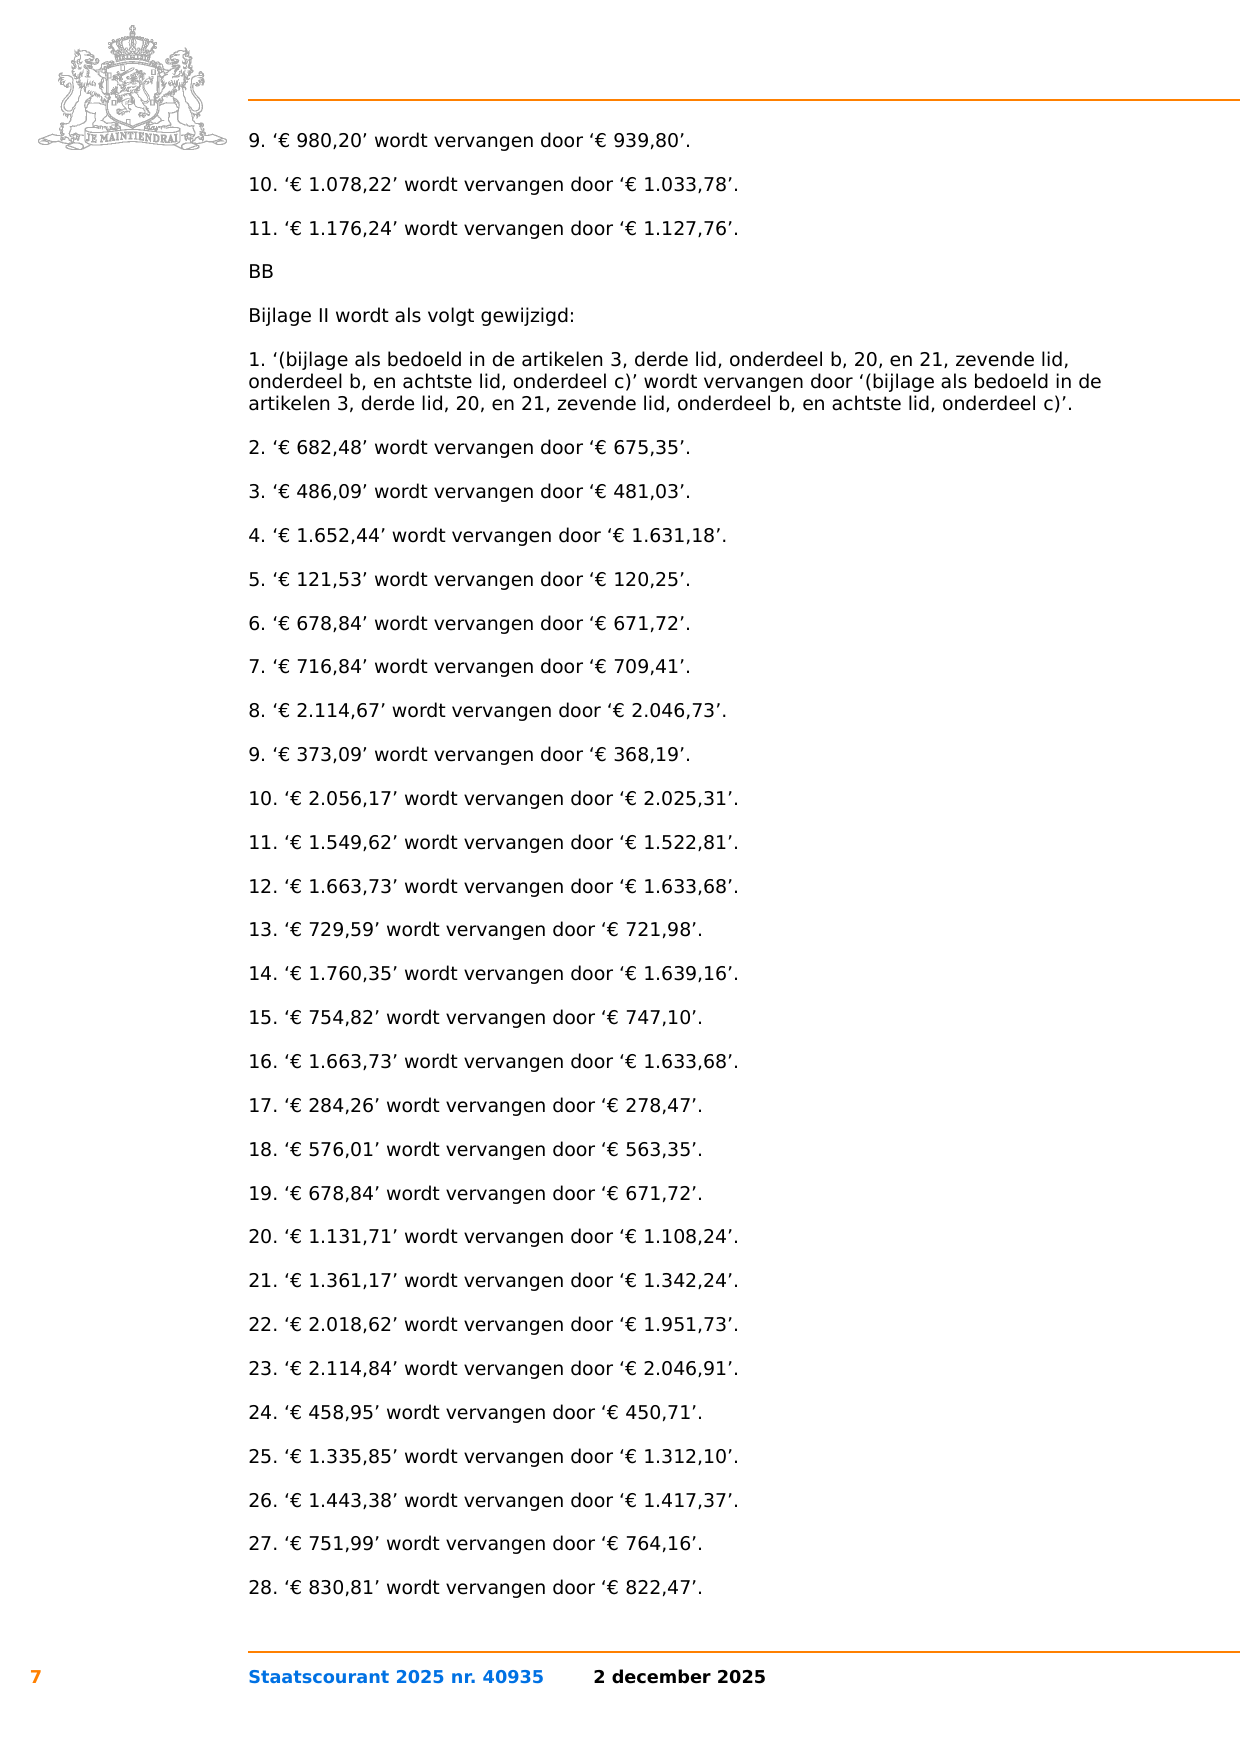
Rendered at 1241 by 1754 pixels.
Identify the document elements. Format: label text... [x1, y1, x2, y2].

picture [38, 25, 227, 150]
text 16. ‘€ 1.663,73’ wordt vervangen door ‘€ 1.633,68’. [248, 1051, 1163, 1073]
text 10. ‘€ 1.078,22’ wordt vervangen door ‘€ 1.033,78’. [248, 174, 1163, 196]
text Bijlage II wordt als volgt gewijzigd: [248, 305, 1163, 327]
text 17. ‘€ 284,26’ wordt vervangen door ‘€ 278,47’. [248, 1095, 1163, 1117]
text BB [248, 261, 1163, 283]
text 21. ‘€ 1.361,17’ wordt vervangen door ‘€ 1.342,24’. [248, 1270, 1163, 1292]
text 6. ‘€ 678,84’ wordt vervangen door ‘€ 671,72’. [248, 612, 1163, 634]
text 19. ‘€ 678,84’ wordt vervangen door ‘€ 671,72’. [248, 1182, 1163, 1204]
text 27. ‘€ 751,99’ wordt vervangen door ‘€ 764,16’. [248, 1533, 1163, 1555]
text 7. ‘€ 716,84’ wordt vervangen door ‘€ 709,41’. [248, 656, 1163, 678]
text 12. ‘€ 1.663,73’ wordt vervangen door ‘€ 1.633,68’. [248, 876, 1163, 897]
text 11. ‘€ 1.176,24’ wordt vervangen door ‘€ 1.127,76’. [248, 218, 1163, 239]
text 5. ‘€ 121,53’ wordt vervangen door ‘€ 120,25’. [248, 568, 1163, 591]
text 3. ‘€ 486,09’ wordt vervangen door ‘€ 481,03’. [248, 481, 1163, 503]
text 18. ‘€ 576,01’ wordt vervangen door ‘€ 563,35’. [248, 1139, 1163, 1161]
text 10. ‘€ 2.056,17’ wordt vervangen door ‘€ 2.025,31’. [248, 788, 1163, 810]
text 25. ‘€ 1.335,85’ wordt vervangen door ‘€ 1.312,10’. [248, 1446, 1163, 1468]
text 1. ‘(bijlage als bedoeld in de artikelen 3, derde lid, onderdeel b, 20, en 21, zevende lid, onderdeel b, en achtste lid, onderdeel c)’ wordt vervangen door ‘(bijlage als bedoeld in de artikelen 3, derde lid, 20, en 21, zevende lid, onderdeel b, en achtste lid, onderdeel c)’. [248, 349, 1163, 415]
text 4. ‘€ 1.652,44’ wordt vervangen door ‘€ 1.631,18’. [248, 525, 1163, 547]
text 13. ‘€ 729,59’ wordt vervangen door ‘€ 721,98’. [248, 919, 1163, 941]
text 8. ‘€ 2.114,67’ wordt vervangen door ‘€ 2.046,73’. [248, 700, 1163, 722]
text 28. ‘€ 830,81’ wordt vervangen door ‘€ 822,47’. [248, 1577, 1163, 1599]
text 23. ‘€ 2.114,84’ wordt vervangen door ‘€ 2.046,91’. [248, 1358, 1163, 1380]
text 11. ‘€ 1.549,62’ wordt vervangen door ‘€ 1.522,81’. [248, 832, 1163, 854]
text 14. ‘€ 1.760,35’ wordt vervangen door ‘€ 1.639,16’. [248, 963, 1163, 985]
text 9. ‘€ 373,09’ wordt vervangen door ‘€ 368,19’. [248, 744, 1163, 766]
text 26. ‘€ 1.443,38’ wordt vervangen door ‘€ 1.417,37’. [248, 1489, 1163, 1511]
text 22. ‘€ 2.018,62’ wordt vervangen door ‘€ 1.951,73’. [248, 1314, 1163, 1336]
text 20. ‘€ 1.131,71’ wordt vervangen door ‘€ 1.108,24’. [248, 1226, 1163, 1248]
text 9. ‘€ 980,20’ wordt vervangen door ‘€ 939,80’. [248, 130, 1163, 152]
text 2. ‘€ 682,48’ wordt vervangen door ‘€ 675,35’. [248, 437, 1163, 459]
text 24. ‘€ 458,95’ wordt vervangen door ‘€ 450,71’. [248, 1402, 1163, 1424]
text 15. ‘€ 754,82’ wordt vervangen door ‘€ 747,10’. [248, 1007, 1163, 1029]
